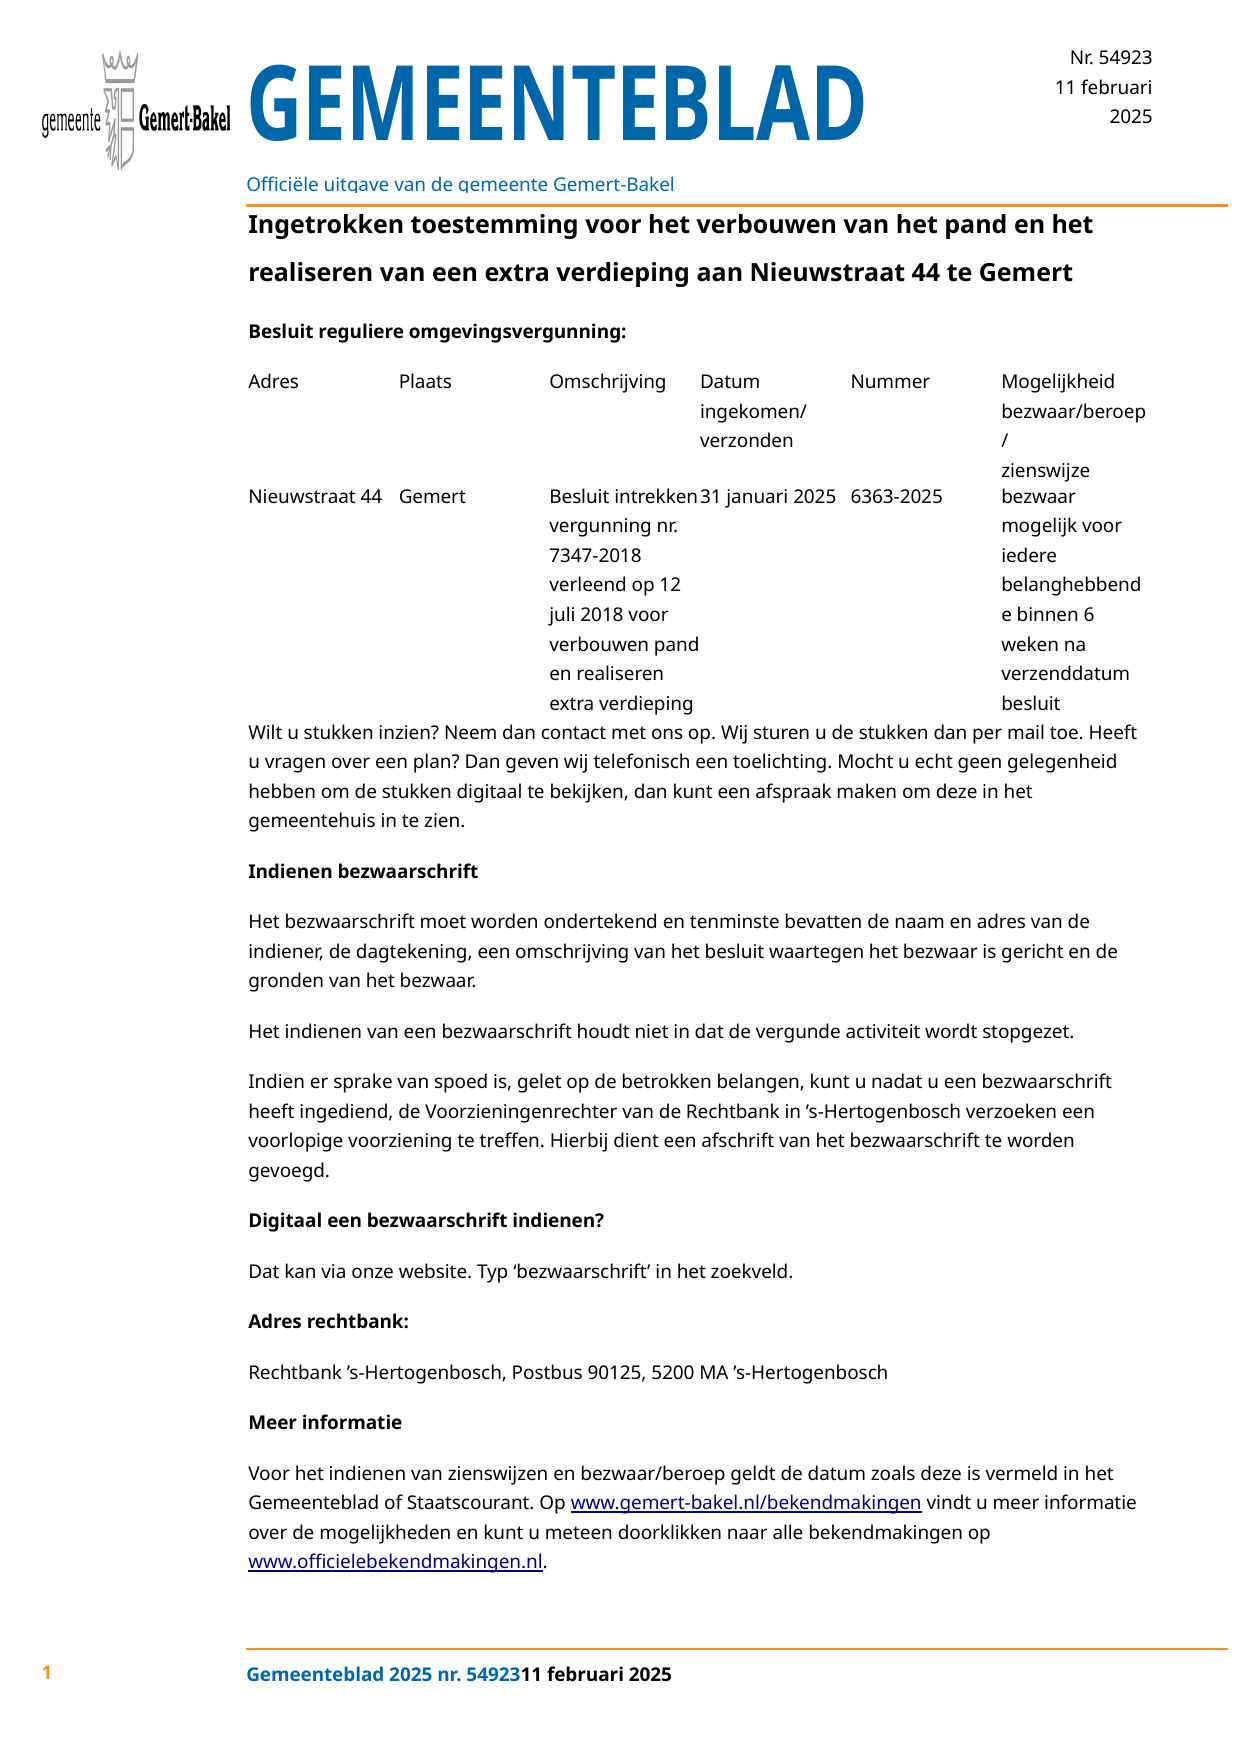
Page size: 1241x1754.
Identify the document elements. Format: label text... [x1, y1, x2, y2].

table_cell Nieuwstraat 44 [248, 483, 398, 716]
text Rechtbank ’s-Hertogenbosch, Postbus 90125, 5200 MA ’s-Hertogenbosch [248, 1359, 1152, 1385]
text Besluit reguliere omgevingsvergunning: [248, 318, 1152, 344]
text Indien er sprake van spoed is, gelet op de betrokken belangen, kunt u nadat u een bezwaarschrift heeft ingediend, de Voorzieningenrechter van de Rechtbank in ’s-Hertogenbosch verzoeken een voorlopige voorziening te treffen. Hierbij dient een afschrift van het bezwaarschrift te worden gevoegd. [248, 1068, 1152, 1183]
text Dat kan via onze website. Typ ‘bezwaarschrift’ in het zoekveld. [248, 1258, 1152, 1284]
text Ingetrokken toestemming voor het verbouwen van het pand en het realiseren van een extra verdieping aan Nieuwstraat 44 te Gemert [248, 207, 1152, 288]
table_header Plaats [399, 369, 549, 483]
picture [41, 47, 231, 172]
text Voor het indienen van zienswijzen en bezwaar/beroep geldt de datum zoals deze is vermeld in het Gemeenteblad of Staatscourant. Op www.gemert-bakel.nl/bekendmakingen vindt u meer informatie over de mogelijkheden en kunt u meteen doorklikken naar alle bekendmakingen op www.officielebekendmakingen.nl. [248, 1460, 1152, 1574]
table_cell 6363-2025 [850, 483, 1001, 716]
text Het indienen van een bezwaarschrift houdt niet in dat de vergunde activiteit wordt stopgezet. [248, 1018, 1152, 1044]
table_cell bezwaar mogelijk voor iedere belanghebbende binnen 6 weken na verzenddatum besluit [1001, 483, 1152, 716]
table_header Datum ingekomen/ verzonden [700, 369, 850, 483]
text Digitaal een bezwaarschrift indienen? [248, 1208, 1152, 1233]
table_header Mogelijkheid bezwaar/beroep/ zienswijze [1001, 369, 1152, 483]
table_header Omschrijving [549, 369, 700, 483]
text Meer informatie [248, 1409, 1152, 1435]
table_cell Besluit intrekken vergunning nr. 7347-2018 verleend op 12 juli 2018 voor verbouwen pand en realiseren extra verdieping [549, 483, 700, 716]
table_header Nummer [850, 369, 1001, 483]
table_header Adres [248, 369, 398, 483]
text Het bezwaarschrift moet worden ondertekend en tenminste bevatten de naam en adres van de indiener, de dagtekening, een omschrijving van het besluit waartegen het bezwaar is gericht en de gronden van het bezwaar. [248, 908, 1152, 993]
text Adres rechtbank: [248, 1308, 1152, 1334]
text Indienen bezwaarschrift [248, 858, 1152, 884]
text Wilt u stukken inzien? Neem dan contact met ons op. Wij sturen u de stukken dan per mail toe. Heeft u vragen over een plan? Dan geven wij telefonisch een toelichting. Mocht u echt geen gelegenheid hebben om de stukken digitaal te bekijken, dan kunt een afspraak maken om deze in het gemeentehuis in te zien. [248, 719, 1152, 833]
table_cell 31 januari 2025 [700, 483, 850, 716]
table_cell Gemert [399, 483, 549, 716]
